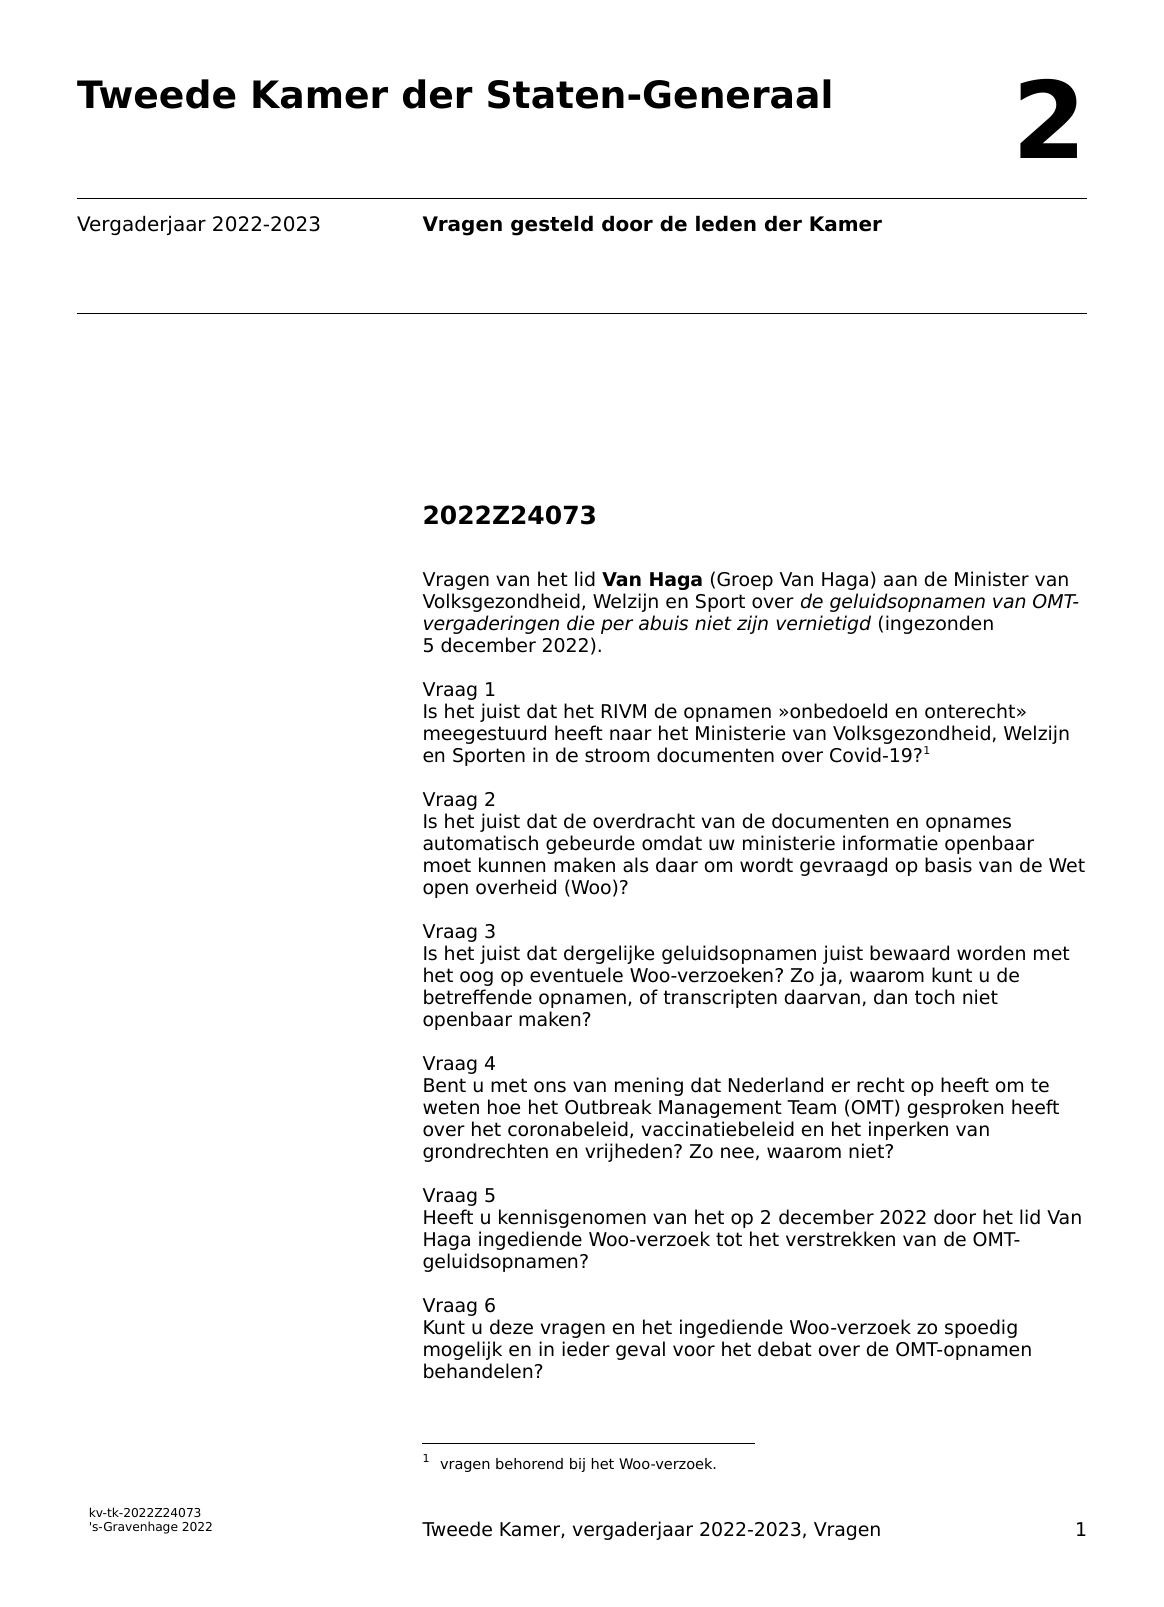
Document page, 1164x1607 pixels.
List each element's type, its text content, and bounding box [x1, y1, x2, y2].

text Is het juist dat dergelijke geluidsopnamen juist bewaard worden met het oog op eventuele Woo-verzoeken? Zo ja, waarom kunt u de betreffende opnamen, of transcripten daarvan, dan toch niet openbaar maken? [422, 943, 1087, 1031]
text Vraag 1 [422, 679, 1087, 701]
table_header Tweede Kamer der Staten-Generaal [77, 59, 886, 198]
text Is het juist dat het RIVM de opnamen »onbedoeld en onterecht» meegestuurd heeft naar het Ministerie van Volksgezondheid, Welzijn en Sporten in de stroom documenten over Covid-19? [422, 701, 1087, 767]
text Kunt u deze vragen en het ingediende Woo-verzoek zo spoedig mogelijk en in ieder geval voor het debat over de OMT-opnamen behandelen? [422, 1317, 1087, 1383]
text Heeft u kennisgenomen van het op 2 december 2022 door het lid Van Haga ingediende Woo-verzoek tot het verstrekken van de OMT-geluidsopnamen? [422, 1207, 1087, 1273]
text Vragen van het lid Van Haga (Groep Van Haga) aan de Minister van Volksgezondheid, Welzijn en Sport over de geluidsopnamen van OMT-vergaderingen die per abuis niet zijn vernietigd (ingezonden 5 december 2022). [422, 569, 1087, 657]
text Vraag 3 [422, 921, 1087, 943]
table_cell Vergaderjaar 2022-2023 [77, 199, 422, 313]
text vragen behorend bij het Woo-verzoek. [422, 1452, 1087, 1474]
text Vraag 4 [422, 1053, 1087, 1075]
text Bent u met ons van mening dat Nederland er recht op heeft om te weten hoe het Outbreak Management Team (OMT) gesproken heeft over het coronabeleid, vaccinatiebeleid en het inperken van grondrechten en vrijheden? Zo nee, waarom niet? [422, 1075, 1087, 1163]
text Vraag 6 [422, 1295, 1087, 1317]
text Vraag 5 [422, 1185, 1087, 1207]
text 's-Gravenhage 2022 [88, 1520, 323, 1534]
text Vraag 2 [422, 789, 1087, 811]
text 2022Z24073 [422, 501, 1087, 531]
text Is het juist dat de overdracht van de documenten en opnames automatisch gebeurde omdat uw ministerie informatie openbaar moet kunnen maken als daar om wordt gevraagd op basis van de Wet open overheid (Woo)? [422, 811, 1087, 899]
table_header 2 [886, 59, 1087, 198]
table_cell Vragen gesteld door de leden der Kamer [422, 199, 1087, 313]
text kv-tk-2022Z24073 [88, 1506, 323, 1520]
